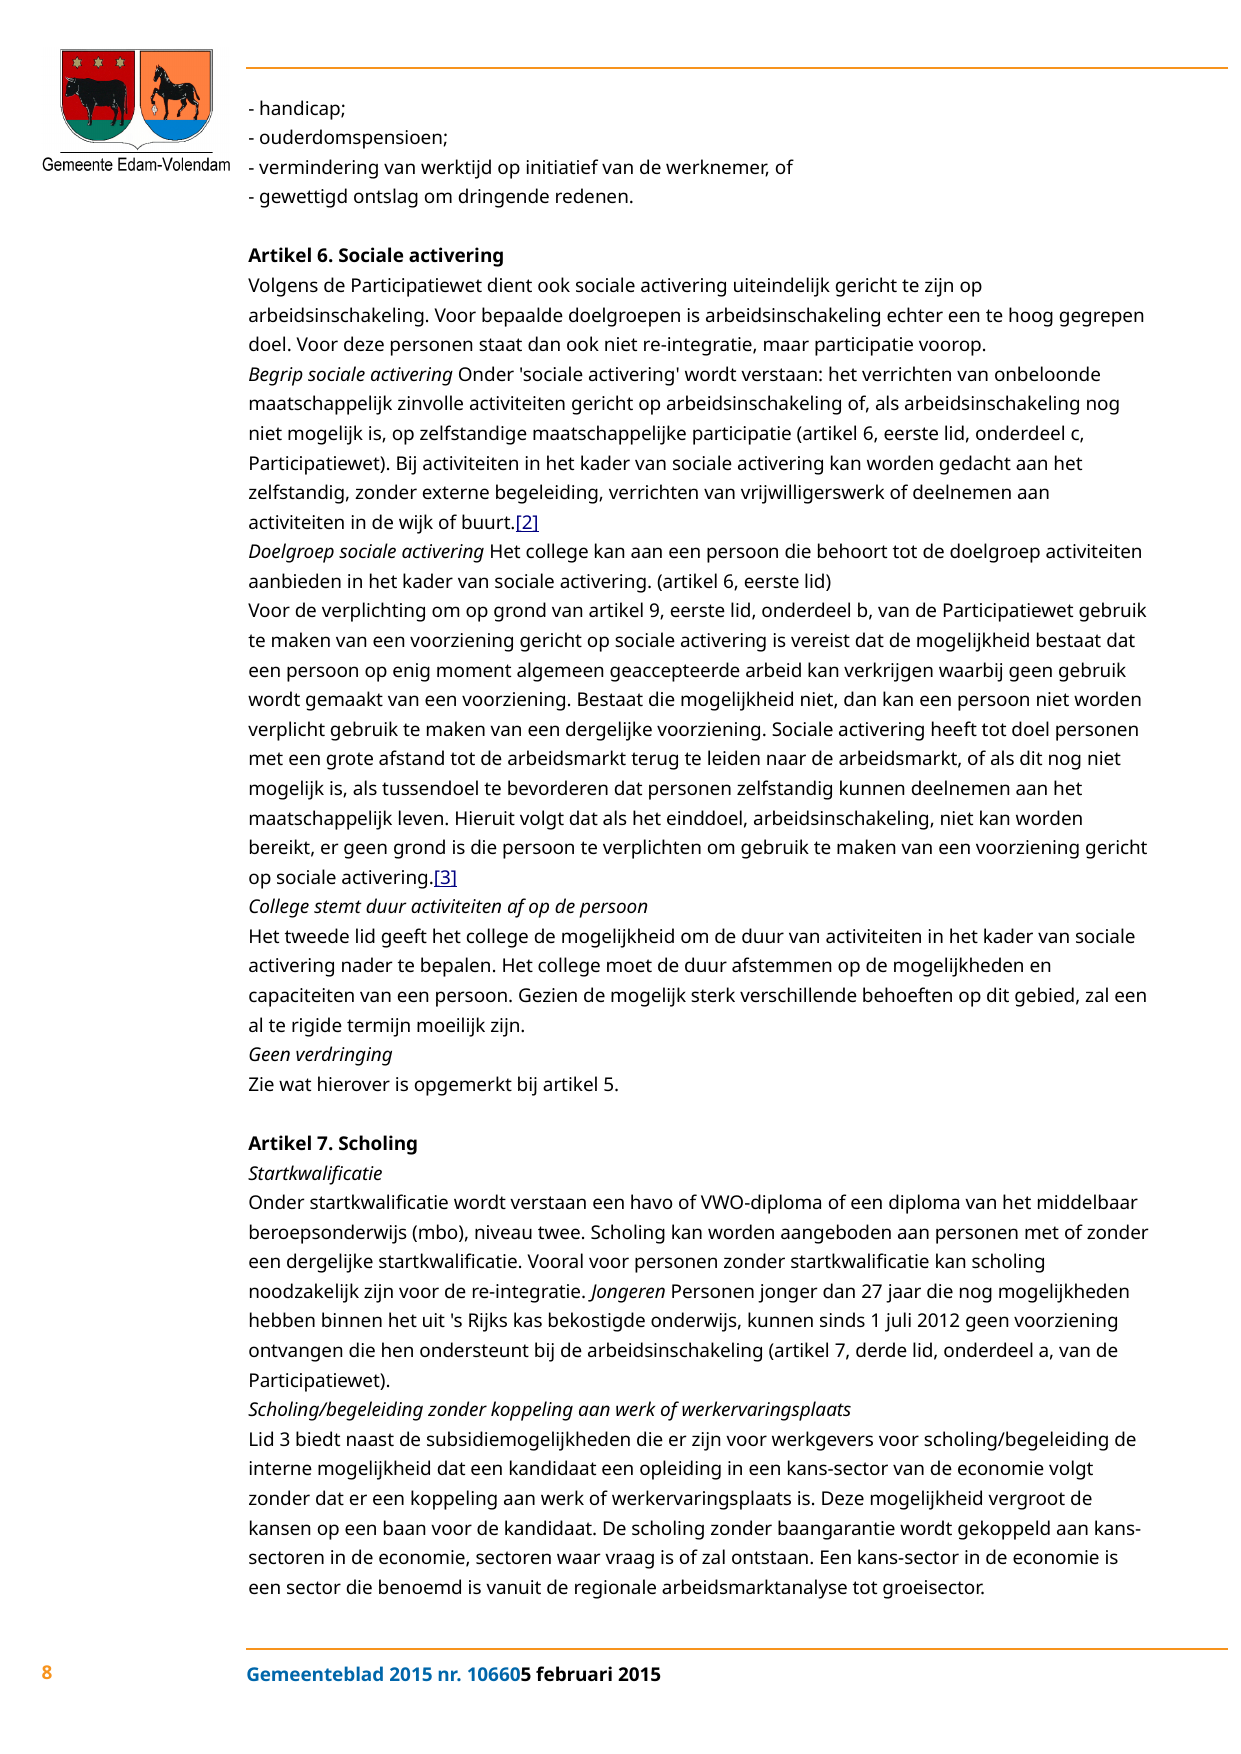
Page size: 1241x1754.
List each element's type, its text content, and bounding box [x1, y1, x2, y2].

text - ouderdomspensioen; [248, 124, 1152, 150]
text Scholing/begeleiding zonder koppeling aan werk of werkervaringsplaats [248, 1396, 1152, 1422]
text - vermindering van werktijd op initiatief van de werknemer, of [248, 154, 1152, 180]
text Voor de verplichting om op grond van artikel 9, eerste lid, onderdeel b, van de Participatiewet gebruik te maken van een voorziening gericht op sociale activering is vereist dat de mogelijkheid bestaat dat een persoon op enig moment algemeen geaccepteerde arbeid kan verkrijgen waarbij geen gebruik wordt gemaakt van een voorziening. Bestaat die mogelijkheid niet, dan kan een persoon niet worden verplicht gebruik te maken van een dergelijke voorziening. Sociale activering heeft tot doel personen met een grote afstand tot de arbeidsmarkt terug te leiden naar de arbeidsmarkt, of als dit nog niet mogelijk is, als tussendoel te bevorderen dat personen zelfstandig kunnen deelnemen aan het maatschappelijk leven. Hieruit volgt dat als het einddoel, arbeidsinschakeling, niet kan worden bereikt, er geen grond is die persoon te verplichten om gebruik te maken van een voorziening gericht op sociale activering.[3] [248, 598, 1152, 890]
text Zie wat hierover is opgemerkt bij artikel 5. [248, 1071, 1152, 1097]
text Artikel 6. Sociale activering [248, 243, 1152, 268]
text Begrip sociale activering Onder 'sociale activering' wordt verstaan: het verrichten van onbeloonde maatschappelijk zinvolle activiteiten gericht op arbeidsinschakeling of, als arbeidsinschakeling nog niet mogelijk is, op zelfstandige maatschappelijke participatie (artikel 6, eerste lid, onderdeel c, Participatiewet). Bij activiteiten in het kader van sociale activering kan worden gedacht aan het zelfstandig, zonder externe begeleiding, verrichten van vrijwilligerswerk of deelnemen aan activiteiten in de wijk of buurt.[2] [248, 361, 1152, 535]
text Doelgroep sociale activering Het college kan aan een persoon die behoort tot de doelgroep activiteiten aanbieden in het kader van sociale activering. (artikel 6, eerste lid) [248, 538, 1152, 594]
text Geen verdringing [248, 1041, 1152, 1067]
text Artikel 7. Scholing [248, 1130, 1152, 1156]
text Lid 3 biedt naast de subsidiemogelijkheden die er zijn voor werkgevers voor scholing/begeleiding de interne mogelijkheid dat een kandidaat een opleiding in een kans-sector van de economie volgt zonder dat er een koppeling aan werk of werkervaringsplaats is. Deze mogelijkheid vergroot de kansen op een baan voor de kandidaat. De scholing zonder baangarantie wordt gekoppeld aan kans-sectoren in de economie, sectoren waar vraag is of zal ontstaan. Een kans-sector in de economie is een sector die benoemd is vanuit de regionale arbeidsmarktanalyse tot groeisector. [248, 1426, 1152, 1600]
text - handicap; [248, 95, 1152, 121]
text Onder startkwalificatie wordt verstaan een havo of VWO-diploma of een diploma van het middelbaar beroepsonderwijs (mbo), niveau twee. Scholing kan worden aangeboden aan personen met of zonder een dergelijke startkwalificatie. Vooral voor personen zonder startkwalificatie kan scholing noodzakelijk zijn voor de re-integratie. Jongeren Personen jonger dan 27 jaar die nog mogelijkheden hebben binnen het uit 's Rijks kas bekostigde onderwijs, kunnen sinds 1 juli 2012 geen voorziening ontvangen die hen ondersteunt bij de arbeidsinschakeling (artikel 7, derde lid, onderdeel a, van de Participatiewet). [248, 1189, 1152, 1393]
picture [41, 47, 231, 172]
text Het tweede lid geeft het college de mogelijkheid om de duur van activiteiten in het kader van sociale activering nader te bepalen. Het college moet de duur afstemmen op de mogelijkheden en capaciteiten van een persoon. Gezien de mogelijk sterk verschillende behoeften op dit gebied, zal een al te rigide termijn moeilijk zijn. [248, 923, 1152, 1038]
text Volgens de Participatiewet dient ook sociale activering uiteindelijk gericht te zijn op arbeidsinschakeling. Voor bepaalde doelgroepen is arbeidsinschakeling echter een te hoog gegrepen doel. Voor deze personen staat dan ook niet re-integratie, maar participatie voorop. [248, 272, 1152, 357]
text - gewettigd ontslag om dringende redenen. [248, 183, 1152, 209]
text Startkwalificatie [248, 1160, 1152, 1186]
text College stemt duur activiteiten af op de persoon [248, 893, 1152, 919]
